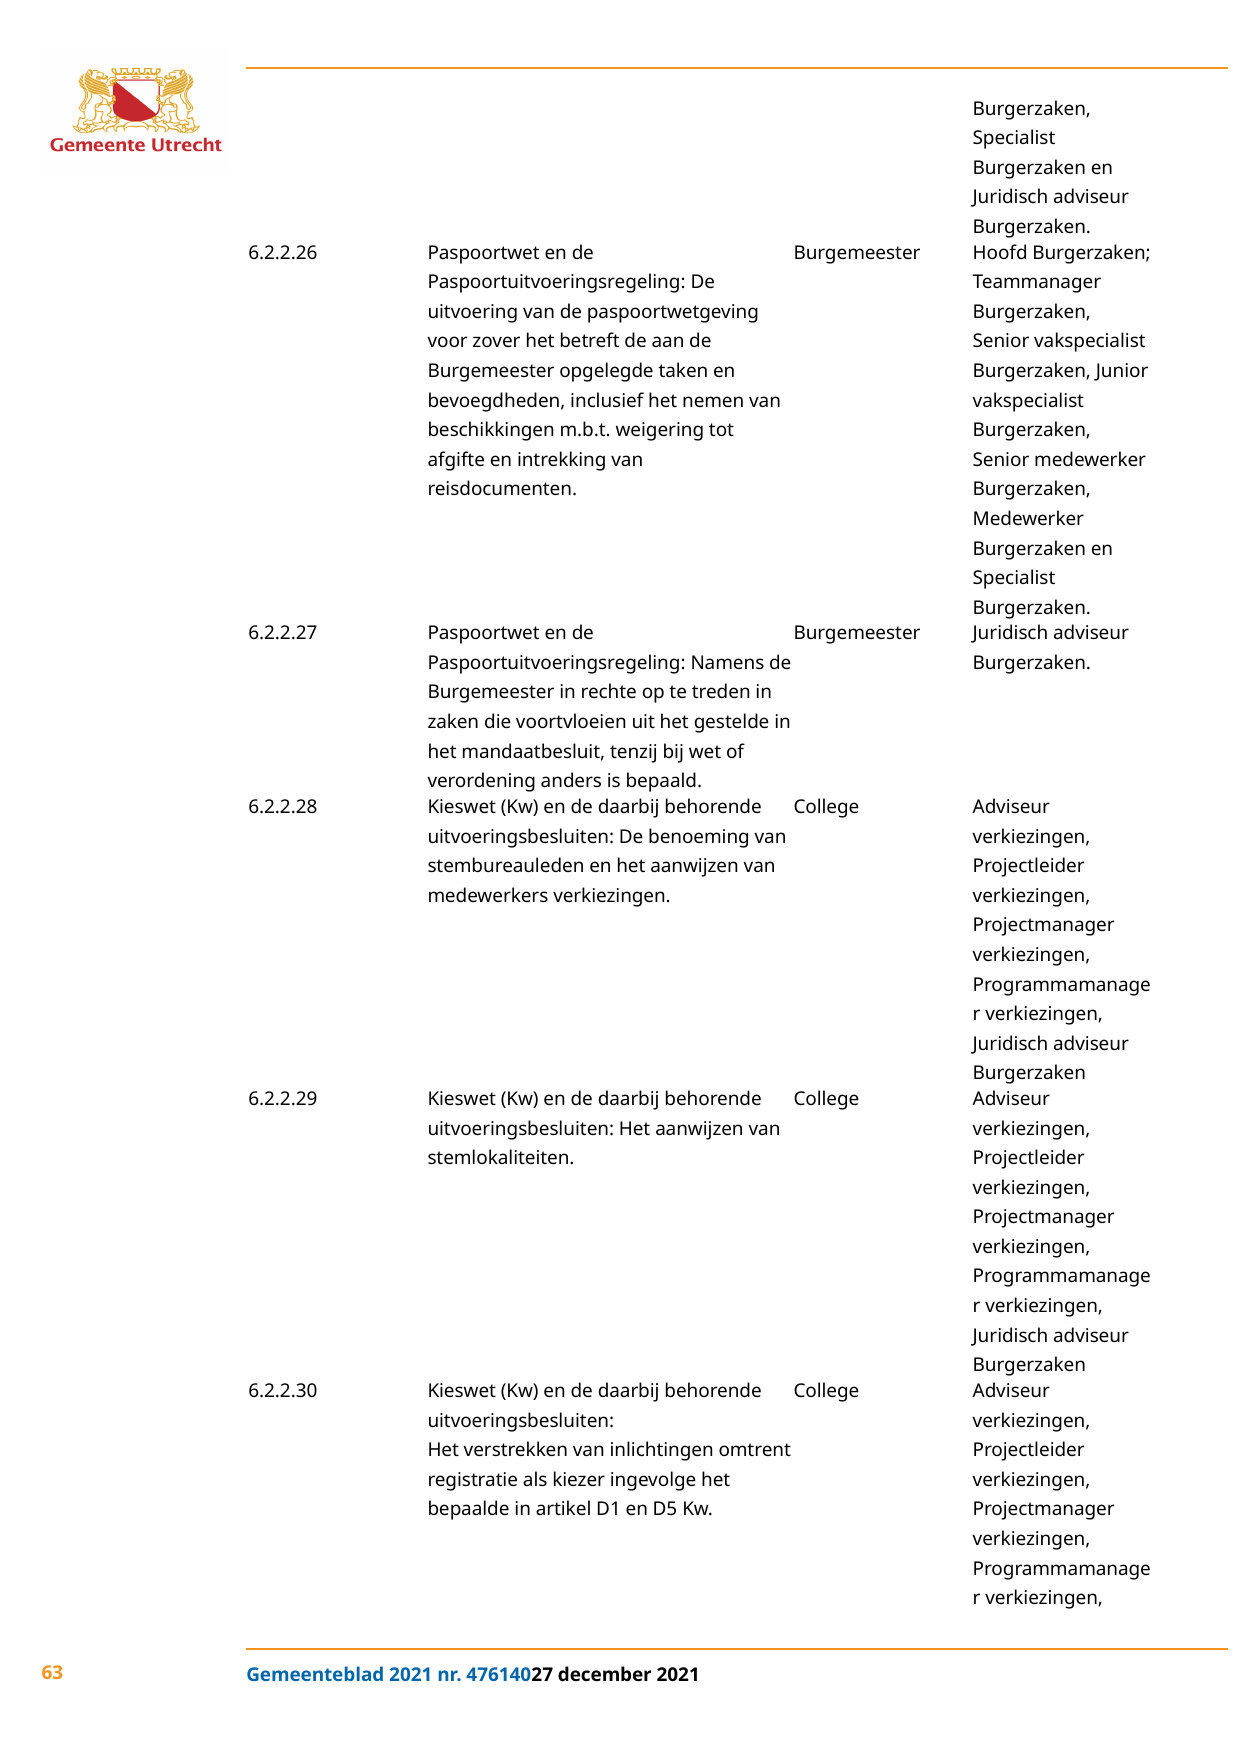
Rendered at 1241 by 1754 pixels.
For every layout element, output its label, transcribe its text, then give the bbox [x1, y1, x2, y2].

table_cell Kieswet (Kw) en de daarbij behorende uitvoeringsbesluiten: Het aanwijzen van stemlokaliteiten. [427, 1085, 793, 1377]
table_cell 6.2.2.26 [248, 239, 427, 619]
table_cell 6.2.2.27 [248, 620, 427, 793]
table_cell Burgemeester [793, 239, 972, 619]
table_cell [793, 95, 972, 239]
table_cell [248, 95, 427, 239]
table_cell 6.2.2.30 [248, 1377, 427, 1610]
table_cell Burgemeester [793, 620, 972, 793]
table_cell College [793, 1085, 972, 1377]
table_cell Adviseur verkiezingen, Projectleider verkiezingen, Projectmanager verkiezingen, Programmamanager verkiezingen, Juridisch adviseur Burgerzaken [973, 1085, 1152, 1377]
table_cell Burgerzaken, Specialist Burgerzaken en Juridisch adviseur Burgerzaken. [973, 95, 1152, 239]
table_cell College [793, 793, 972, 1085]
table_cell Kieswet (Kw) en de daarbij behorende uitvoeringsbesluiten: De benoeming van stembureauleden en het aanwijzen van medewerkers verkiezingen. [427, 793, 793, 1085]
table_cell 6.2.2.28 [248, 793, 427, 1085]
table_cell 6.2.2.29 [248, 1085, 427, 1377]
table_cell Paspoortwet en de Paspoortuitvoeringsregeling: Namens de Burgemeester in rechte op te treden in zaken die voortvloeien uit het gestelde in het mandaatbesluit, tenzij bij wet of verordening anders is bepaald. [427, 620, 793, 793]
table_cell Adviseur verkiezingen, Projectleider verkiezingen, Projectmanager verkiezingen, Programmamanager verkiezingen, [973, 1377, 1152, 1610]
table_cell Juridisch adviseur Burgerzaken. [973, 620, 1152, 793]
table_cell Hoofd Burgerzaken; Teammanager Burgerzaken, Senior vakspecialist Burgerzaken, Junior vakspecialist Burgerzaken, Senior medewerker Burgerzaken, Medewerker Burgerzaken en Specialist Burgerzaken. [973, 239, 1152, 619]
table_cell Kieswet (Kw) en de daarbij behorende uitvoeringsbesluiten: Het verstrekken van inlichtingen omtrent registratie als kiezer ingevolge het bepaalde in artikel D1 en D5 Kw. [427, 1377, 793, 1610]
table_cell [427, 95, 793, 239]
picture [41, 47, 231, 172]
table_cell Adviseur verkiezingen, Projectleider verkiezingen, Projectmanager verkiezingen, Programmamanager verkiezingen, Juridisch adviseur Burgerzaken [973, 793, 1152, 1085]
table_cell College [793, 1377, 972, 1610]
table_cell Paspoortwet en de Paspoortuitvoeringsregeling: De uitvoering van de paspoortwetgeving voor zover het betreft de aan de Burgemeester opgelegde taken en bevoegdheden, inclusief het nemen van beschikkingen m.b.t. weigering tot afgifte en intrekking van reisdocumenten. [427, 239, 793, 619]
